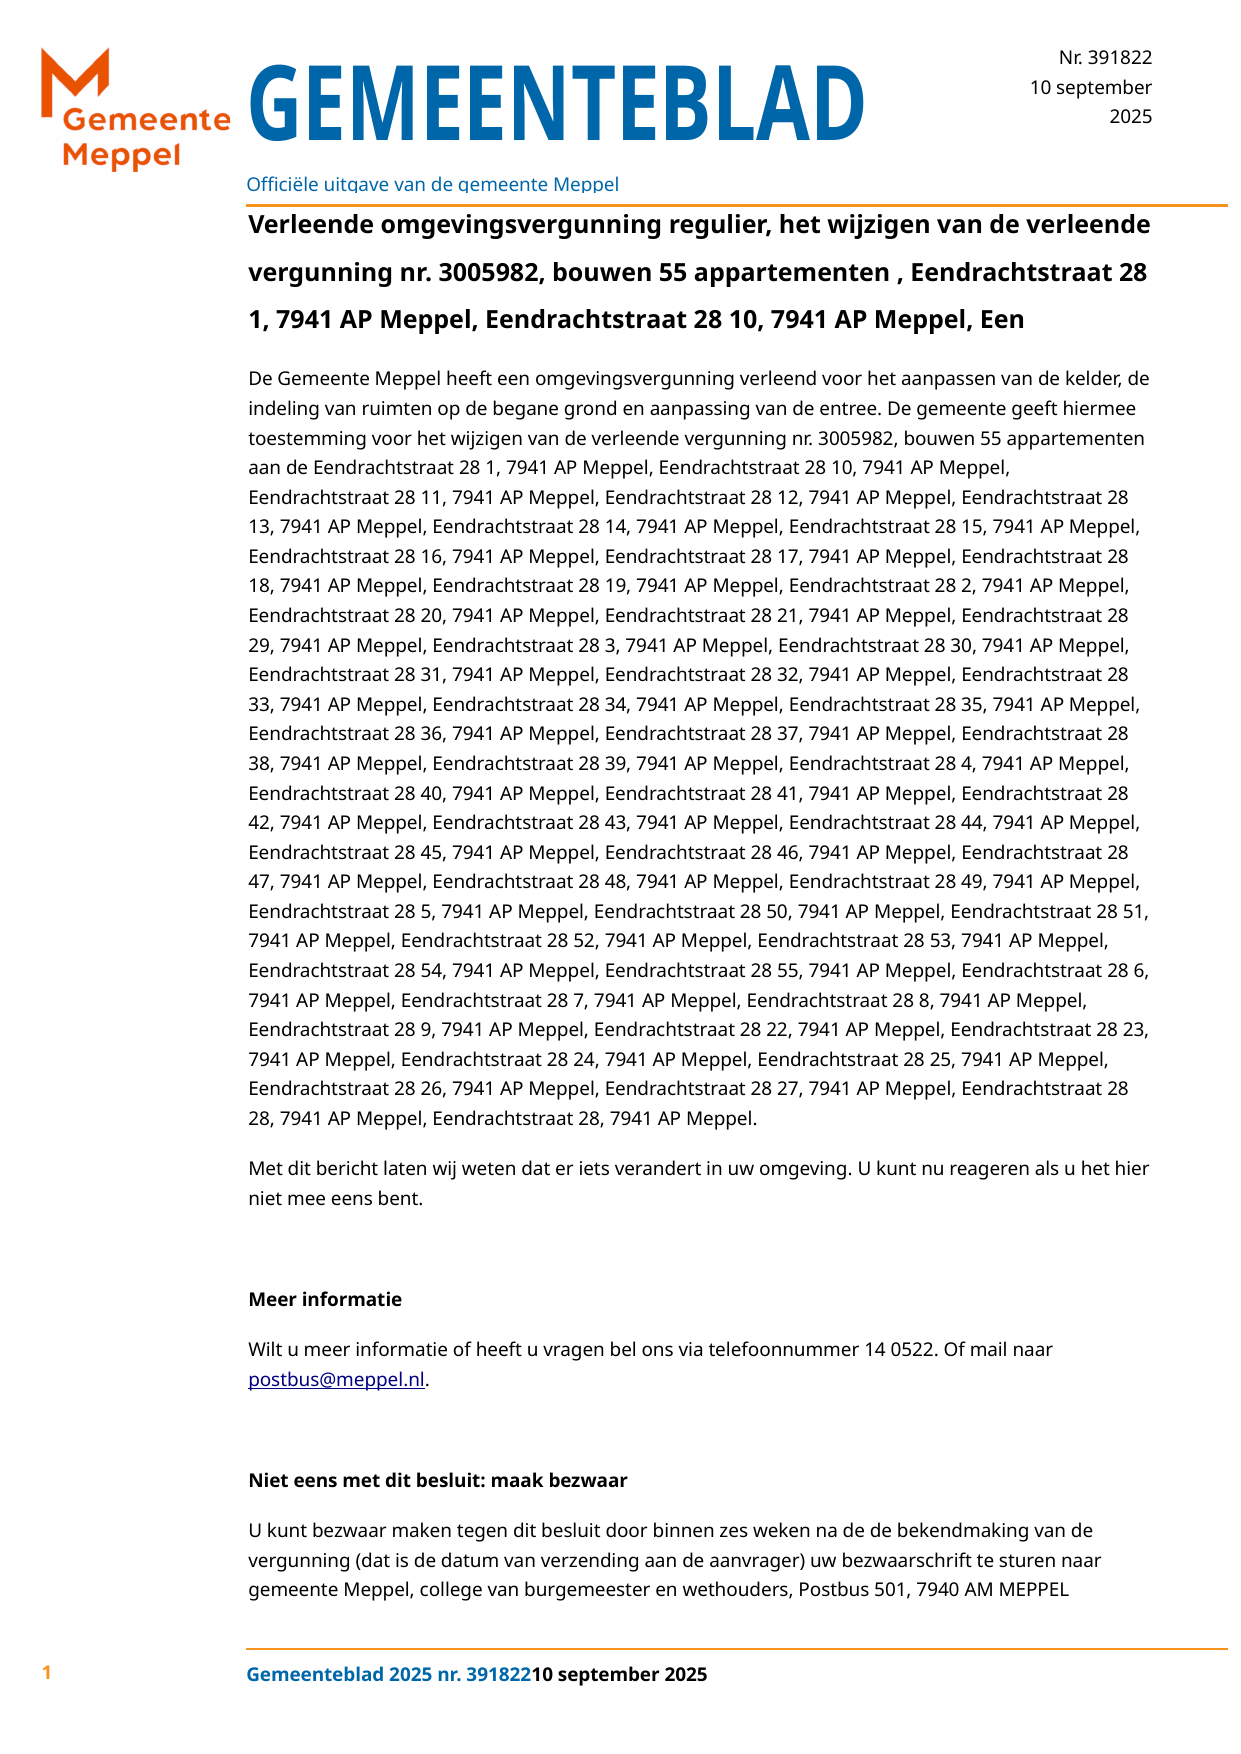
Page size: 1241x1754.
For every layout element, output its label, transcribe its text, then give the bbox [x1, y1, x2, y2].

text Niet eens met dit besluit: maak bezwaar [248, 1467, 1152, 1492]
text De Gemeente Meppel heeft een omgevingsvergunning verleend voor het aanpassen van de kelder, de indeling van ruimten op de begane grond en aanpassing van de entree. De gemeente geeft hiermee toestemming voor het wijzigen van de verleende vergunning nr. 3005982, bouwen 55 appartementen aan de Eendrachtstraat 28 1, 7941 AP Meppel, Eendrachtstraat 28 10, 7941 AP Meppel, Eendrachtstraat 28 11, 7941 AP Meppel, Eendrachtstraat 28 12, 7941 AP Meppel, Eendrachtstraat 28 13, 7941 AP Meppel, Eendrachtstraat 28 14, 7941 AP Meppel, Eendrachtstraat 28 15, 7941 AP Meppel, Eendrachtstraat 28 16, 7941 AP Meppel, Eendrachtstraat 28 17, 7941 AP Meppel, Eendrachtstraat 28 18, 7941 AP Meppel, Eendrachtstraat 28 19, 7941 AP Meppel, Eendrachtstraat 28 2, 7941 AP Meppel, Eendrachtstraat 28 20, 7941 AP Meppel, Eendrachtstraat 28 21, 7941 AP Meppel, Eendrachtstraat 28 29, 7941 AP Meppel, Eendrachtstraat 28 3, 7941 AP Meppel, Eendrachtstraat 28 30, 7941 AP Meppel, Eendrachtstraat 28 31, 7941 AP Meppel, Eendrachtstraat 28 32, 7941 AP Meppel, Eendrachtstraat 28 33, 7941 AP Meppel, Eendrachtstraat 28 34, 7941 AP Meppel, Eendrachtstraat 28 35, 7941 AP Meppel, Eendrachtstraat 28 36, 7941 AP Meppel, Eendrachtstraat 28 37, 7941 AP Meppel, Eendrachtstraat 28 38, 7941 AP Meppel, Eendrachtstraat 28 39, 7941 AP Meppel, Eendrachtstraat 28 4, 7941 AP Meppel, Eendrachtstraat 28 40, 7941 AP Meppel, Eendrachtstraat 28 41, 7941 AP Meppel, Eendrachtstraat 28 42, 7941 AP Meppel, Eendrachtstraat 28 43, 7941 AP Meppel, Eendrachtstraat 28 44, 7941 AP Meppel, Eendrachtstraat 28 45, 7941 AP Meppel, Eendrachtstraat 28 46, 7941 AP Meppel, Eendrachtstraat 28 47, 7941 AP Meppel, Eendrachtstraat 28 48, 7941 AP Meppel, Eendrachtstraat 28 49, 7941 AP Meppel, Eendrachtstraat 28 5, 7941 AP Meppel, Eendrachtstraat 28 50, 7941 AP Meppel, Eendrachtstraat 28 51, 7941 AP Meppel, Eendrachtstraat 28 52, 7941 AP Meppel, Eendrachtstraat 28 53, 7941 AP Meppel, Eendrachtstraat 28 54, 7941 AP Meppel, Eendrachtstraat 28 55, 7941 AP Meppel, Eendrachtstraat 28 6, 7941 AP Meppel, Eendrachtstraat 28 7, 7941 AP Meppel, Eendrachtstraat 28 8, 7941 AP Meppel, Eendrachtstraat 28 9, 7941 AP Meppel, Eendrachtstraat 28 22, 7941 AP Meppel, Eendrachtstraat 28 23, 7941 AP Meppel, Eendrachtstraat 28 24, 7941 AP Meppel, Eendrachtstraat 28 25, 7941 AP Meppel, Eendrachtstraat 28 26, 7941 AP Meppel, Eendrachtstraat 28 27, 7941 AP Meppel, Eendrachtstraat 28 28, 7941 AP Meppel, Eendrachtstraat 28, 7941 AP Meppel. [248, 366, 1152, 1131]
text Wilt u meer informatie of heeft u vragen bel ons via telefoonnummer 14 0522. Of mail naar postbus@meppel.nl. [248, 1336, 1152, 1392]
text Met dit bericht laten wij weten dat er iets verandert in uw omgeving. U kunt nu reageren als u het hier niet mee eens bent. [248, 1156, 1152, 1211]
text U kunt bezwaar maken tegen dit besluit door binnen zes weken na de de bekendmaking van de vergunning (dat is de datum van verzending aan de aanvrager) uw bezwaarschrift te sturen naar gemeente Meppel, college van burgemeester en wethouders, Postbus 501, 7940 AM MEPPEL [248, 1517, 1152, 1602]
picture [41, 47, 231, 172]
text Meer informatie [248, 1286, 1152, 1312]
text Verleende omgevingsvergunning regulier, het wijzigen van de verleende vergunning nr. 3005982, bouwen 55 appartementen , Eendrachtstraat 28 1, 7941 AP Meppel, Eendrachtstraat 28 10, 7941 AP Meppel, Een [248, 207, 1152, 336]
